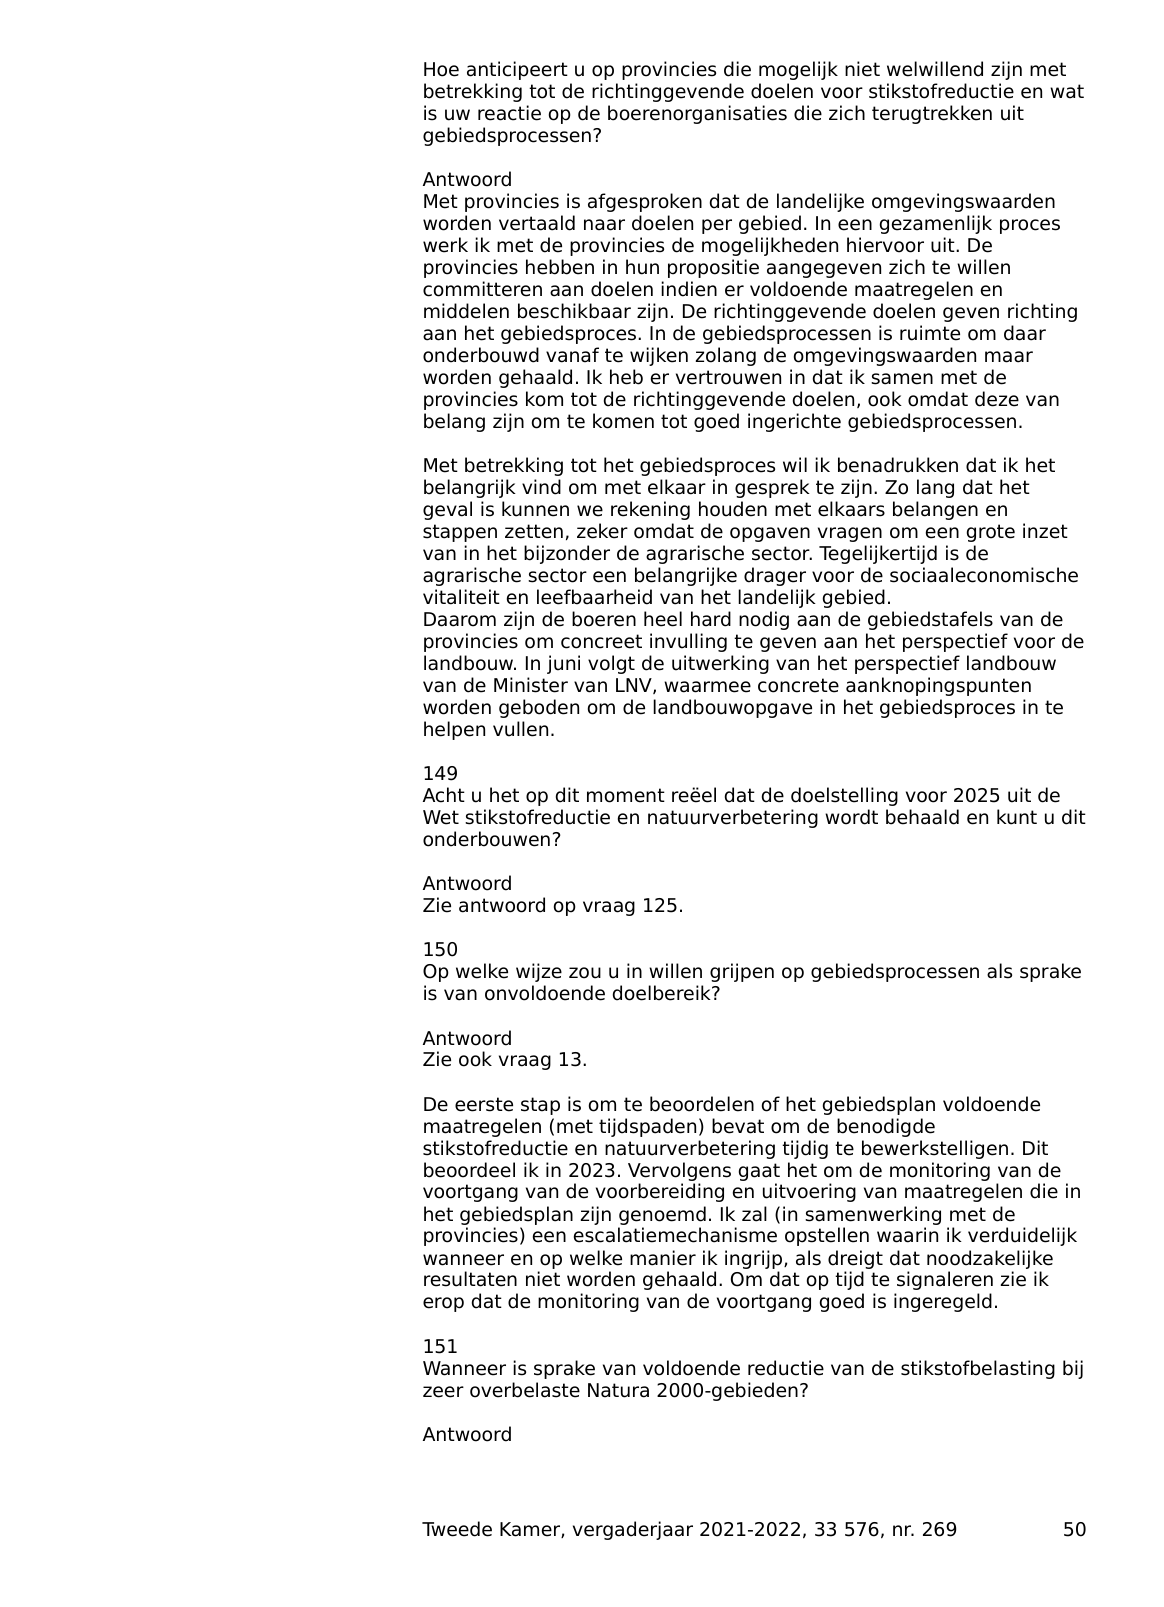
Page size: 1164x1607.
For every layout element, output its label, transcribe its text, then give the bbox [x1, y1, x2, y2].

text Acht u het op dit moment reëel dat de doelstelling voor 2025 uit de Wet stikstofreductie en natuurverbetering wordt behaald en kunt u dit onderbouwen? [422, 785, 1087, 851]
text 149 [422, 763, 1087, 785]
text 150 [422, 939, 1087, 961]
text Hoe anticipeert u op provincies die mogelijk niet welwillend zijn met betrekking tot de richtinggevende doelen voor stikstofreductie en wat is uw reactie op de boerenorganisaties die zich terugtrekken uit gebiedsprocessen? [422, 59, 1087, 147]
text 151 [422, 1336, 1087, 1357]
text Zie ook vraag 13. [422, 1049, 1087, 1071]
text Antwoord [422, 873, 1087, 895]
text Met provincies is afgesproken dat de landelijke omgevingswaarden worden vertaald naar doelen per gebied. In een gezamenlijk proces werk ik met de provincies de mogelijkheden hiervoor uit. De provincies hebben in hun propositie aangegeven zich te willen committeren aan doelen indien er voldoende maatregelen en middelen beschikbaar zijn. De richtinggevende doelen geven richting aan het gebiedsproces. In de gebiedsprocessen is ruimte om daar onderbouwd vanaf te wijken zolang de omgevingswaarden maar worden gehaald. Ik heb er vertrouwen in dat ik samen met de provincies kom tot de richtinggevende doelen, ook omdat deze van belang zijn om te komen tot goed ingerichte gebiedsprocessen. [422, 191, 1087, 433]
text Zie antwoord op vraag 125. [422, 895, 1087, 917]
text Met betrekking tot het gebiedsproces wil ik benadrukken dat ik het belangrijk vind om met elkaar in gesprek te zijn. Zo lang dat het geval is kunnen we rekening houden met elkaars belangen en stappen zetten, zeker omdat de opgaven vragen om een grote inzet van in het bijzonder de agrarische sector. Tegelijkertijd is de agrarische sector een belangrijke drager voor de sociaaleconomische vitaliteit en leefbaarheid van het landelijk gebied. [422, 455, 1087, 609]
text De eerste stap is om te beoordelen of het gebiedsplan voldoende maatregelen (met tijdspaden) bevat om de benodigde stikstofreductie en natuurverbetering tijdig te bewerkstelligen. Dit beoordeel ik in 2023. Vervolgens gaat het om de monitoring van de voortgang van de voorbereiding en uitvoering van maatregelen die in het gebiedsplan zijn genoemd. Ik zal (in samenwerking met de provincies) een escalatiemechanisme opstellen waarin ik verduidelijk wanneer en op welke manier ik ingrijp, als dreigt dat noodzakelijke resultaten niet worden gehaald. Om dat op tijd te signaleren zie ik erop dat de monitoring van de voortgang goed is ingeregeld. [422, 1093, 1087, 1313]
text Wanneer is sprake van voldoende reductie van de stikstofbelasting bij zeer overbelaste Natura 2000-gebieden? [422, 1357, 1087, 1401]
text Antwoord [422, 1027, 1087, 1049]
text Antwoord [422, 1424, 1087, 1446]
text Daarom zijn de boeren heel hard nodig aan de gebiedstafels van de provincies om concreet invulling te geven aan het perspectief voor de landbouw. In juni volgt de uitwerking van het perspectief landbouw van de Minister van LNV, waarmee concrete aanknopingspunten worden geboden om de landbouwopgave in het gebiedsproces in te helpen vullen. [422, 609, 1087, 741]
text Op welke wijze zou u in willen grijpen op gebiedsprocessen als sprake is van onvoldoende doelbereik? [422, 961, 1087, 1005]
text Antwoord [422, 169, 1087, 191]
